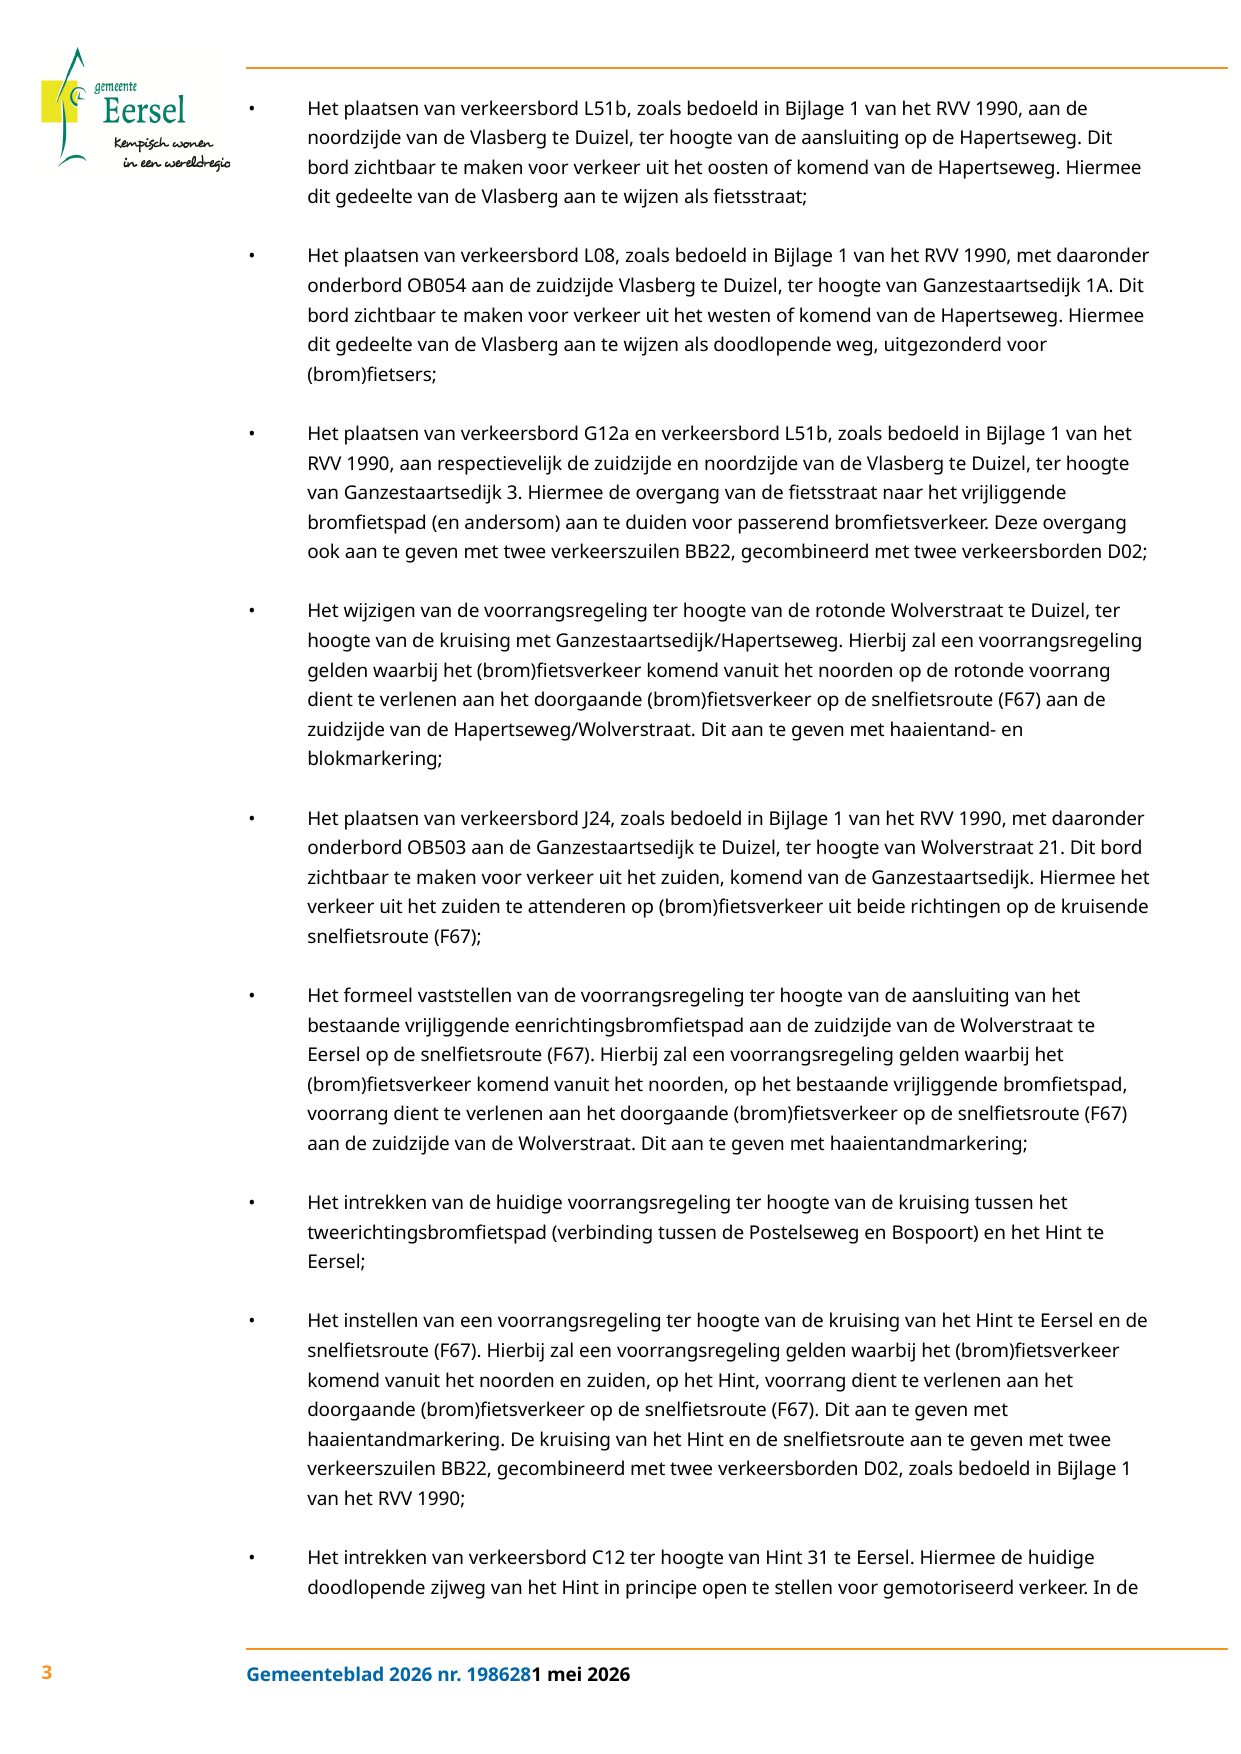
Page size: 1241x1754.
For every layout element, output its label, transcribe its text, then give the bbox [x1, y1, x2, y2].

list Het plaatsen van verkeersbord J24, zoals bedoeld in Bijlage 1 van het RVV 1990, met daaronder onderbord OB503 aan de Ganzestaartsedijk te Duizel, ter hoogte van Wolverstraat 21. Dit bord zichtbaar te maken voor verkeer uit het zuiden, komend van de Ganzestaartsedijk. Hiermee het verkeer uit het zuiden te attenderen op (brom)fietsverkeer uit beide richtingen op de kruisende snelfietsroute (F67); [248, 805, 1152, 949]
list Het wijzigen van de voorrangsregeling ter hoogte van de rotonde Wolverstraat te Duizel, ter hoogte van de kruising met Ganzestaartsedijk/Hapertseweg. Hierbij zal een voorrangsregeling gelden waarbij het (brom)fietsverkeer komend vanuit het noorden op de rotonde voorrang dient te verlenen aan het doorgaande (brom)fietsverkeer op de snelfietsroute (F67) aan de zuidzijde van de Hapertseweg/Wolverstraat. Dit aan te geven met haaientand- en blokmarkering; [248, 598, 1152, 771]
list Het intrekken van de huidige voorrangsregeling ter hoogte van de kruising tussen het tweerichtingsbromfietspad (verbinding tussen de Postelseweg en Bospoort) en het Hint te Eersel; [248, 1189, 1152, 1274]
list Het plaatsen van verkeersbord G12a en verkeersbord L51b, zoals bedoeld in Bijlage 1 van het RVV 1990, aan respectievelijk de zuidzijde en noordzijde van de Vlasberg te Duizel, ter hoogte van Ganzestaartsedijk 3. Hiermee de overgang van de fietsstraat naar het vrijliggende bromfietspad (en andersom) aan te duiden voor passerend bromfietsverkeer. Deze overgang ook aan te geven met twee verkeerszuilen BB22, gecombineerd met twee verkeersborden D02; [248, 420, 1152, 564]
list Het plaatsen van verkeersbord L08, zoals bedoeld in Bijlage 1 van het RVV 1990, met daaronder onderbord OB054 aan de zuidzijde Vlasberg te Duizel, ter hoogte van Ganzestaartsedijk 1A. Dit bord zichtbaar te maken voor verkeer uit het westen of komend van de Hapertseweg. Hiermee dit gedeelte van de Vlasberg aan te wijzen als doodlopende weg, uitgezonderd voor (brom)fietsers; [248, 243, 1152, 387]
list Het plaatsen van verkeersbord L51b, zoals bedoeld in Bijlage 1 van het RVV 1990, aan de noordzijde van de Vlasberg te Duizel, ter hoogte van de aansluiting op de Hapertseweg. Dit bord zichtbaar te maken voor verkeer uit het oosten of komend van de Hapertseweg. Hiermee dit gedeelte van de Vlasberg aan te wijzen als fietsstraat; [248, 95, 1152, 209]
picture [41, 47, 231, 172]
list Het formeel vaststellen van de voorrangsregeling ter hoogte van de aansluiting van het bestaande vrijliggende eenrichtingsbromfietspad aan de zuidzijde van de Wolverstraat te Eersel op de snelfietsroute (F67). Hierbij zal een voorrangsregeling gelden waarbij het (brom)fietsverkeer komend vanuit het noorden, op het bestaande vrijliggende bromfietspad, voorrang dient te verlenen aan het doorgaande (brom)fietsverkeer op de snelfietsroute (F67) aan de zuidzijde van de Wolverstraat. Dit aan te geven met haaientandmarkering; [248, 982, 1152, 1156]
list Het instellen van een voorrangsregeling ter hoogte van de kruising van het Hint te Eersel en de snelfietsroute (F67). Hierbij zal een voorrangsregeling gelden waarbij het (brom)fietsverkeer komend vanuit het noorden en zuiden, op het Hint, voorrang dient te verlenen aan het doorgaande (brom)fietsverkeer op de snelfietsroute (F67). Dit aan te geven met haaientandmarkering. De kruising van het Hint en de snelfietsroute aan te geven met twee verkeerszuilen BB22, gecombineerd met twee verkeersborden D02, zoals bedoeld in Bijlage 1 van het RVV 1990; [248, 1308, 1152, 1511]
list Het intrekken van verkeersbord C12 ter hoogte van Hint 31 te Eersel. Hiermee de huidige doodlopende zijweg van het Hint in principe open te stellen voor gemotoriseerd verkeer. In de [248, 1544, 1152, 1600]
